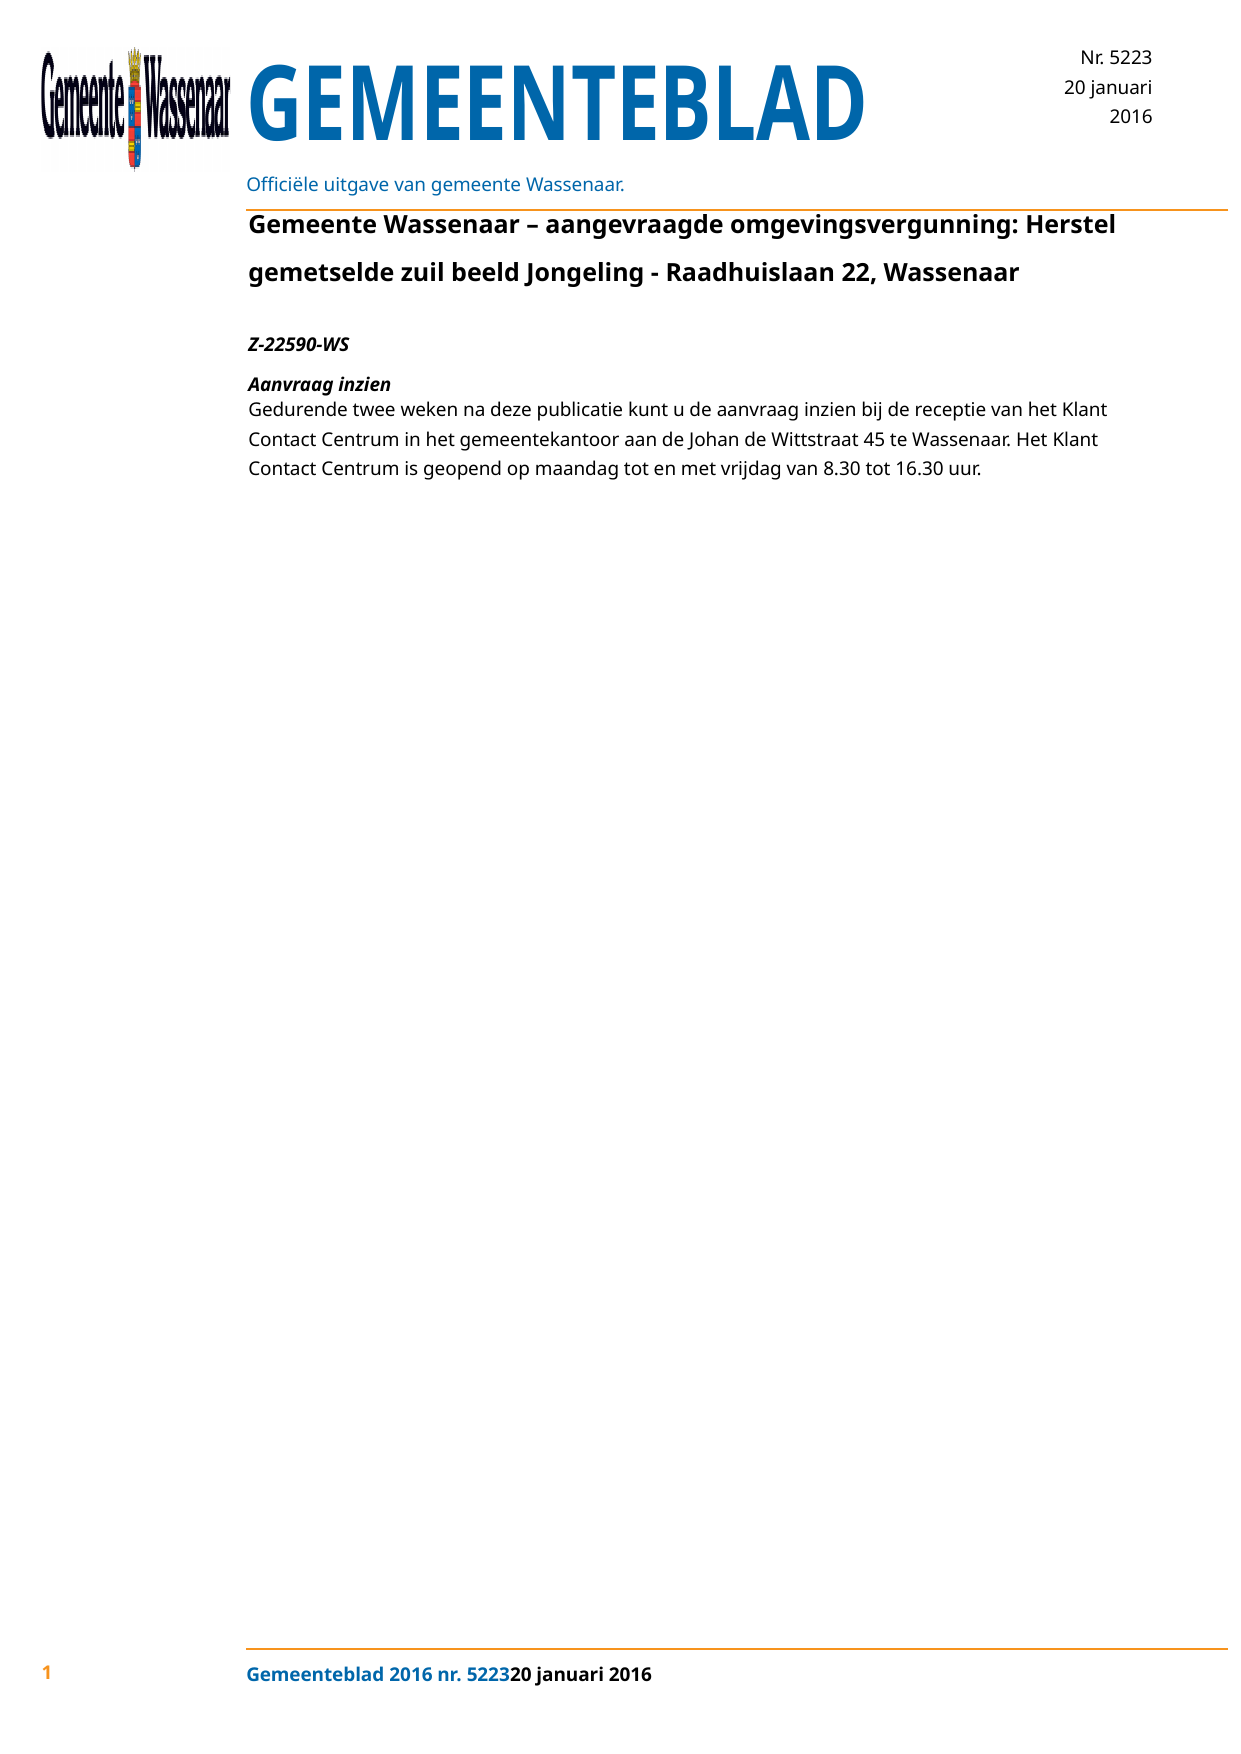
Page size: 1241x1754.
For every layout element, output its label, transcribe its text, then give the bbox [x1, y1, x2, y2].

text Gedurende twee weken na deze publicatie kunt u de aanvraag inzien bij de receptie van het Klant Contact Centrum in het gemeentekantoor aan de Johan de Wittstraat 45 te Wassenaar. Het Klant Contact Centrum is geopend op maandag tot en met vrijdag van 8.30 tot 16.30 uur. [248, 396, 1152, 481]
text Gemeente Wassenaar – aangevraagde omgevingsvergunning: Herstel gemetselde zuil beeld Jongeling - Raadhuislaan 22, Wassenaar [248, 211, 1152, 288]
picture [41, 47, 231, 172]
text Z-22590-WS [248, 331, 1152, 357]
text Aanvraag inzien [248, 371, 1152, 396]
